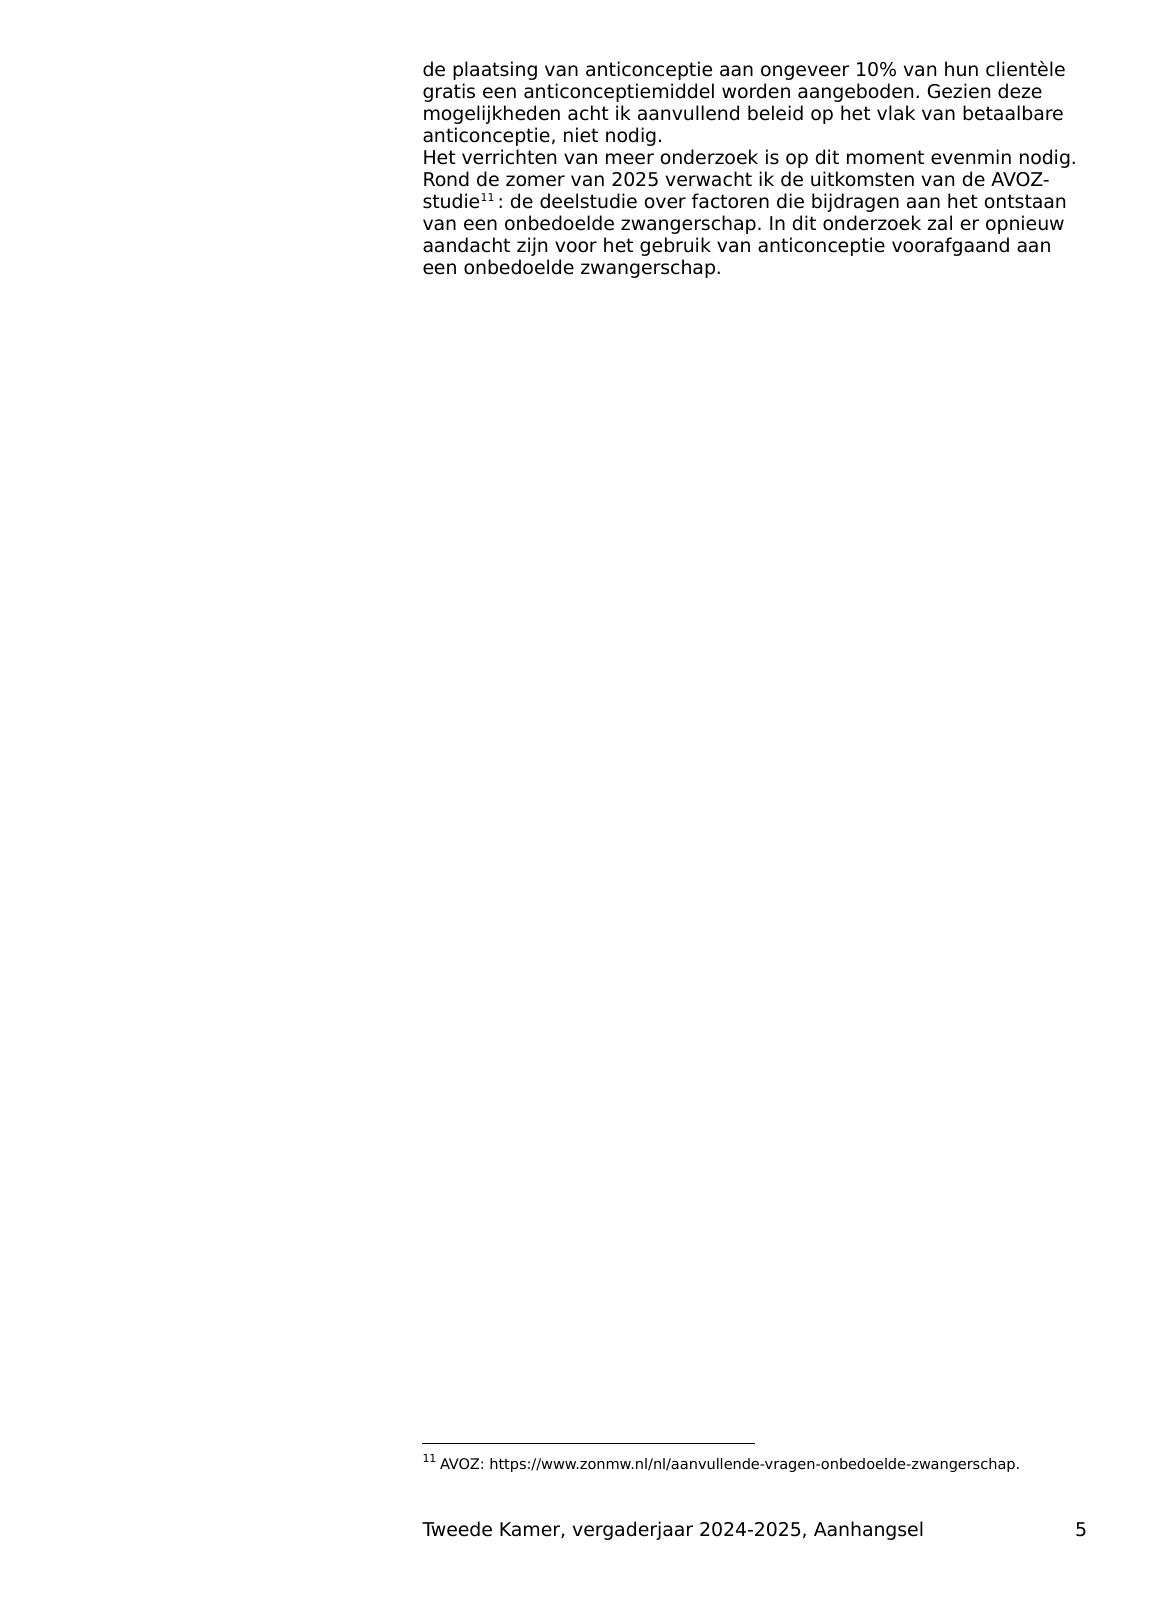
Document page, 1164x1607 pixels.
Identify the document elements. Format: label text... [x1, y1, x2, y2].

text Het verrichten van meer onderzoek is op dit moment evenmin nodig. Rond de zomer van 2025 verwacht ik de uitkomsten van de AVOZ-studie: de deelstudie over factoren die bijdragen aan het ontstaan van een onbedoelde zwangerschap. In dit onderzoek zal er opnieuw aandacht zijn voor het gebruik van anticonceptie voorafgaand aan een onbedoelde zwangerschap. [422, 147, 1087, 279]
text de plaatsing van anticonceptie aan ongeveer 10% van hun clientèle gratis een anticonceptiemiddel worden aangeboden. Gezien deze mogelijkheden acht ik aanvullend beleid op het vlak van betaalbare anticonceptie, niet nodig. [422, 59, 1087, 147]
text AVOZ: https://www.zonmw.nl/nl/aanvullende-vragen-onbedoelde-zwangerschap. [422, 1452, 1087, 1474]
